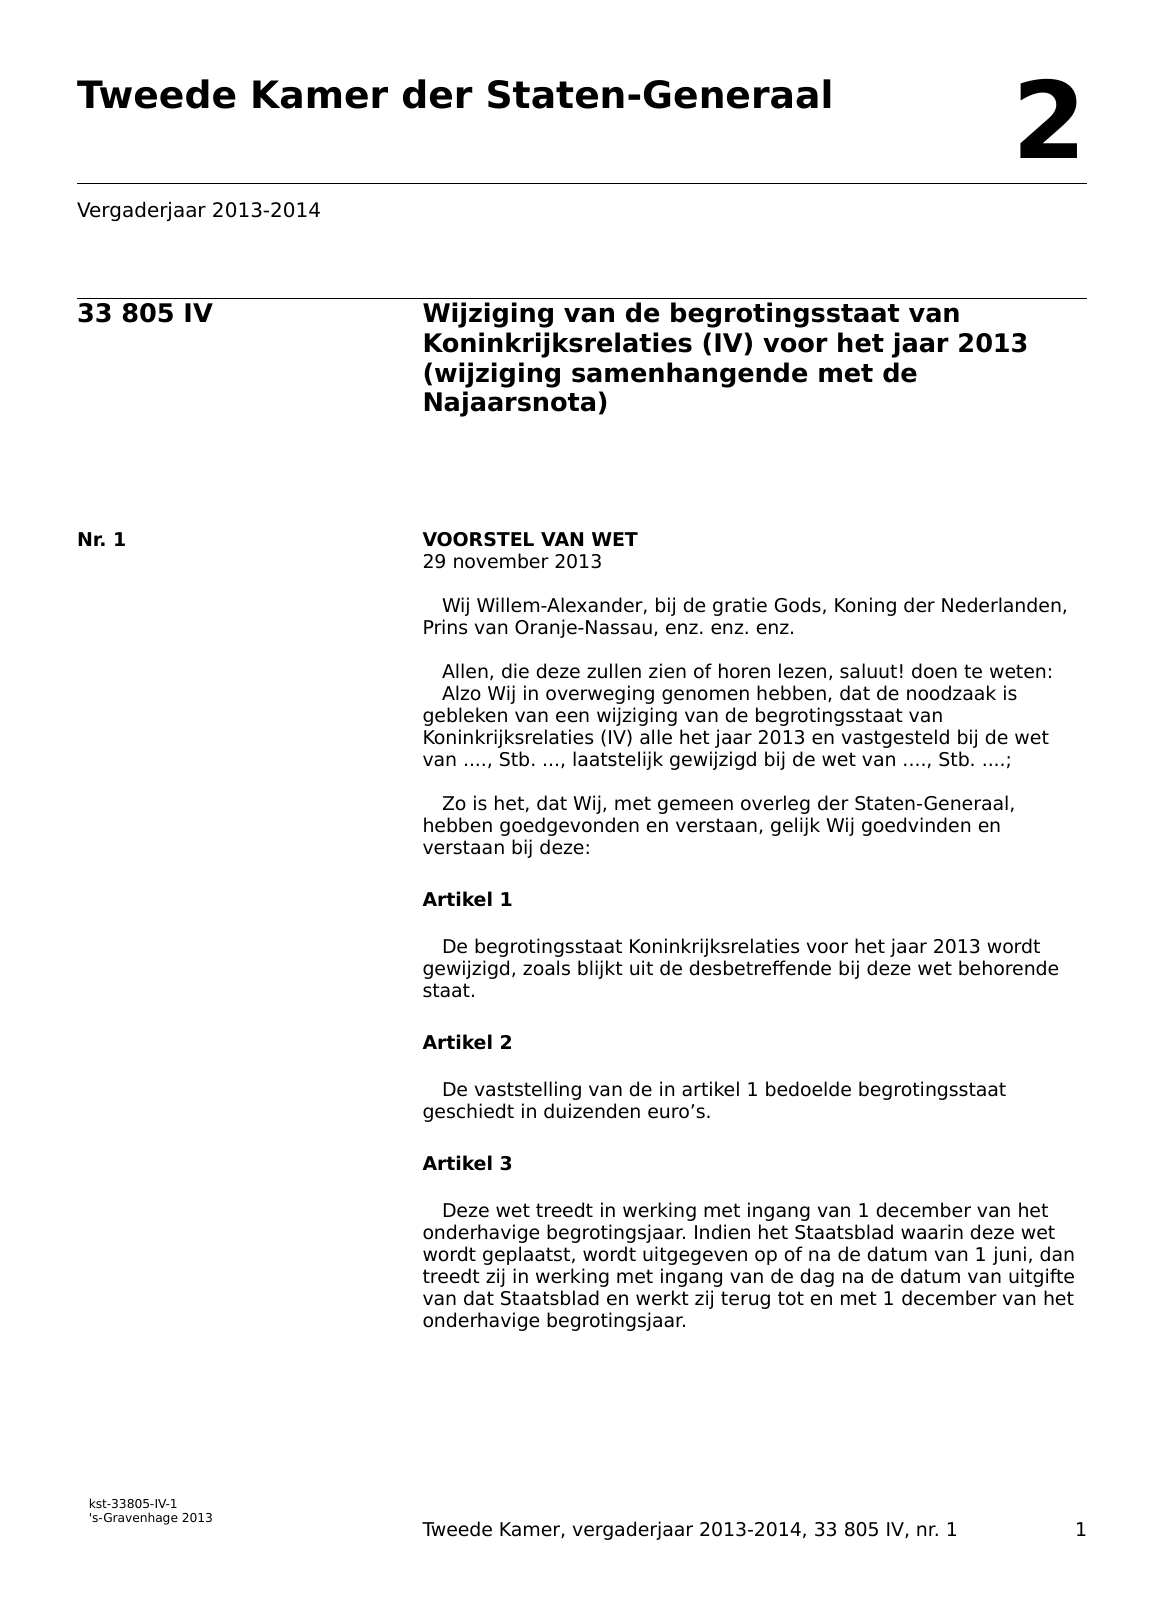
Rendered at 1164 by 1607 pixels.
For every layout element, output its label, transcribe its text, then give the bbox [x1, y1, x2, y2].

text De begrotingsstaat Koninkrijksrelaties voor het jaar 2013 wordt gewijzigd, zoals blijkt uit de desbetreffende bij deze wet behorende staat. [422, 936, 1087, 1002]
text Wij Willem-Alexander, bij de gratie Gods, Koning der Nederlanden, Prins van Oranje-Nassau, enz. enz. enz. [422, 595, 1087, 639]
table_header Tweede Kamer der Staten-Generaal [77, 59, 886, 183]
subtitle Artikel 2 [422, 1032, 1087, 1054]
subtitle Artikel 1 [422, 889, 1087, 911]
text 's-Gravenhage 2013 [88, 1511, 323, 1525]
text De vaststelling van de in artikel 1 bedoelde begrotingsstaat geschiedt in duizenden euro’s. [422, 1079, 1087, 1123]
table_cell Vergaderjaar 2013-2014 [77, 184, 1087, 298]
text kst-33805-IV-1 [88, 1497, 323, 1511]
text Alzo Wij in overweging genomen hebben, dat de noodzaak is gebleken van een wijziging van de begrotingsstaat van Koninkrijksrelaties (IV) alle het jaar 2013 en vastgesteld bij de wet van ...., Stb. ..., laatstelijk gewijzigd bij de wet van ...., Stb. ....; [422, 683, 1087, 771]
text Deze wet treedt in werking met ingang van 1 december van het onderhavige begrotingsjaar. Indien het Staatsblad waarin deze wet wordt geplaatst, wordt uitgegeven op of na de datum van 1 juni, dan treedt zij in werking met ingang van de dag na de datum van uitgifte van dat Staatsblad en werkt zij terug tot en met 1 december van het onderhavige begrotingsjaar. [422, 1200, 1087, 1332]
subtitle Nr. 1 VOORSTEL VAN WET [77, 529, 1087, 551]
subtitle 33 805 IV Wijziging van de begrotingsstaat van Koninkrijksrelaties (IV) voor het jaar 2013 (wijziging samenhangende met de Najaarsnota) [77, 299, 1087, 418]
text 29 november 2013 [422, 551, 1087, 573]
subtitle Artikel 3 [422, 1153, 1087, 1175]
text Allen, die deze zullen zien of horen lezen, saluut! doen te weten: [422, 661, 1087, 683]
text Zo is het, dat Wij, met gemeen overleg der Staten-Generaal, hebben goedgevonden en verstaan, gelijk Wij goedvinden en verstaan bij deze: [422, 793, 1087, 859]
table_header 2 [886, 59, 1087, 183]
